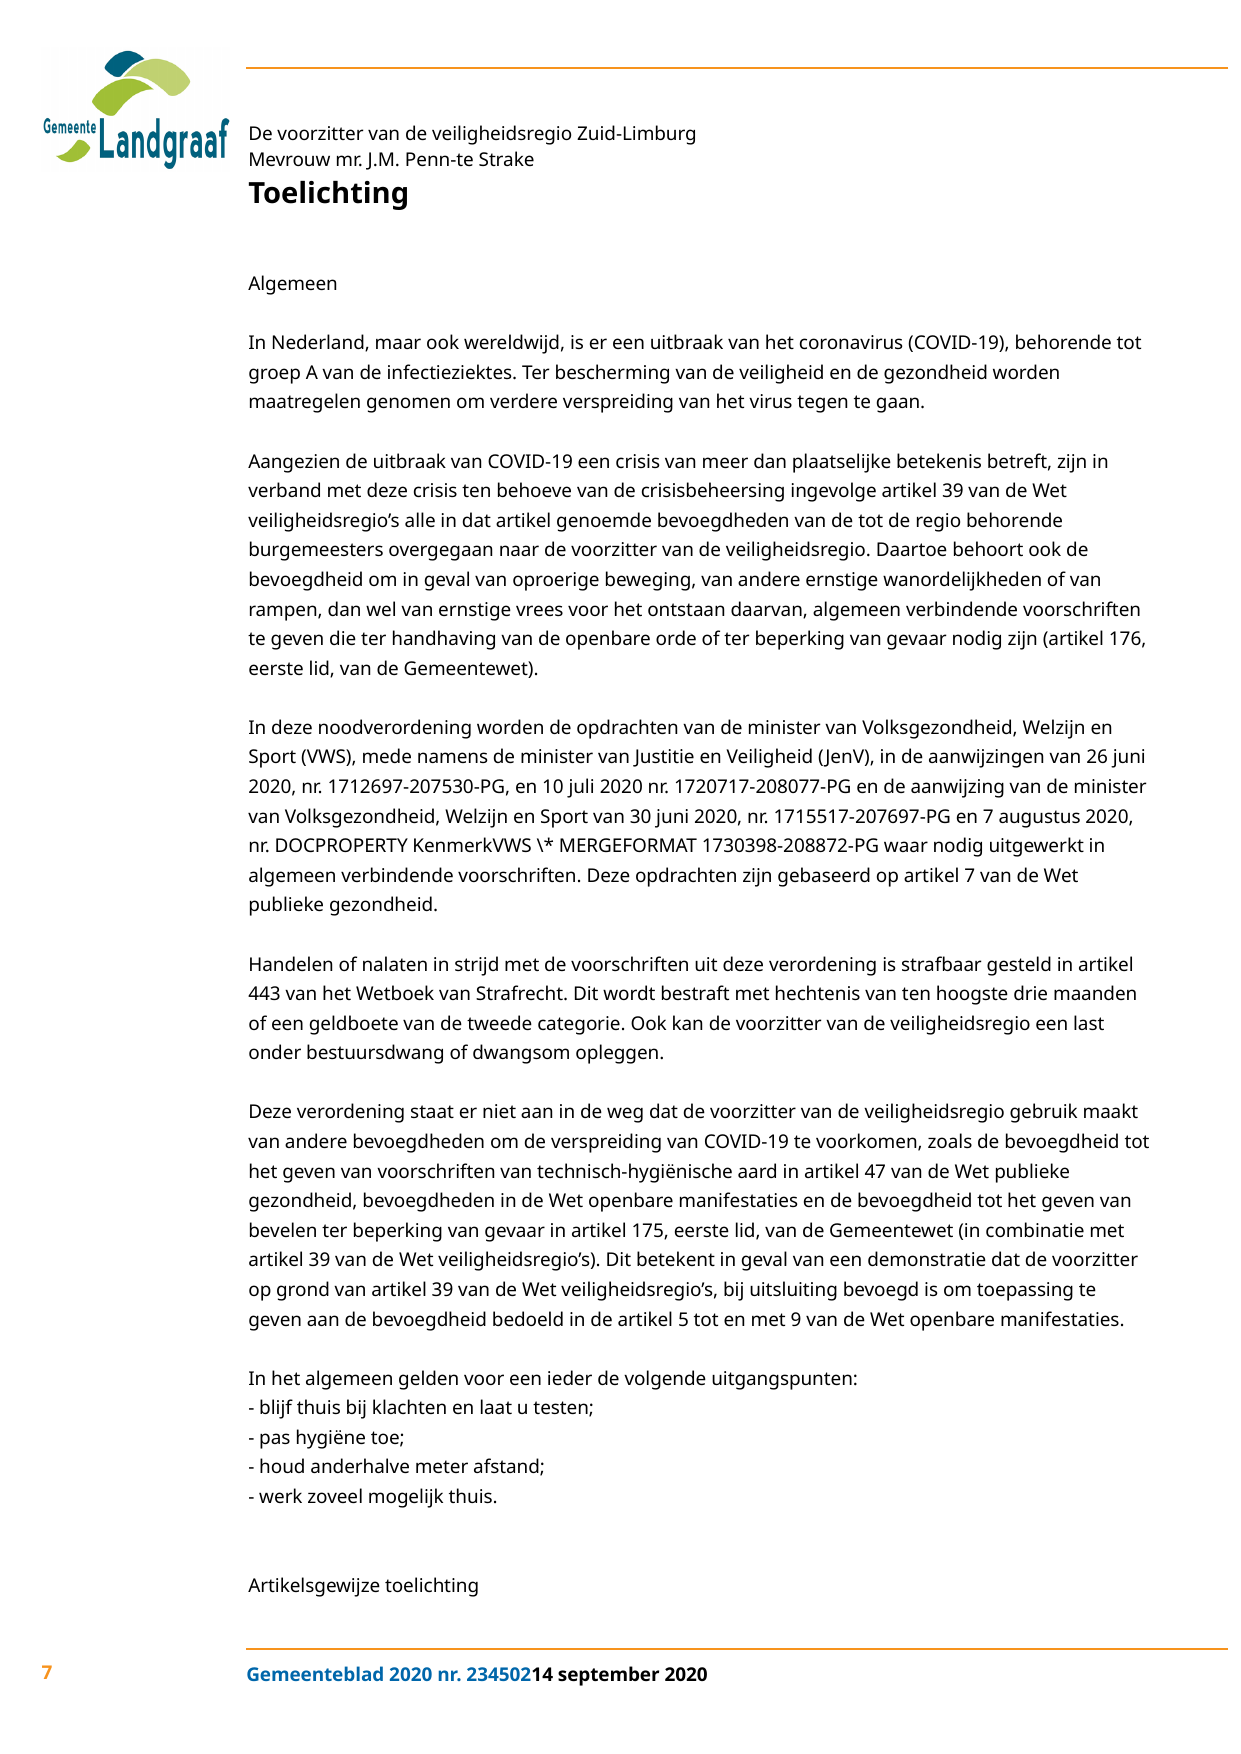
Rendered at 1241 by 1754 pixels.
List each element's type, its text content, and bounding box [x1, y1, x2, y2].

text In Nederland, maar ook wereldwijd, is er een uitbraak van het coronavirus (COVID-19), behorende tot groep A van de infectieziektes. Ter bescherming van de veiligheid en de gezondheid worden maatregelen genomen om verdere verspreiding van het virus tegen te gaan. [248, 329, 1152, 414]
text In deze noodverordening worden de opdrachten van de minister van Volksgezondheid, Welzijn en Sport (VWS), mede namens de minister van Justitie en Veiligheid (JenV), in de aanwijzingen van 26 juni 2020, nr. 1712697-207530-PG, en 10 juli 2020 nr. 1720717-208077-PG en de aanwijzing van de minister van Volksgezondheid, Welzijn en Sport van 30 juni 2020, nr. 1715517-207697-PG en 7 augustus 2020, nr. DOCPROPERTY KenmerkVWS \* MERGEFORMAT 1730398-208872-PG waar nodig uitgewerkt in algemeen verbindende voorschriften. Deze opdrachten zijn gebaseerd op artikel 7 van de Wet publieke gezondheid. [248, 714, 1152, 917]
text Algemeen [248, 270, 1152, 296]
text Toelichting [248, 172, 1152, 212]
text In het algemeen gelden voor een ieder de volgende uitgangspunten: [248, 1365, 1152, 1391]
text - houd anderhalve meter afstand; [248, 1454, 1152, 1479]
text - werk zoveel mogelijk thuis. [248, 1483, 1152, 1509]
text - pas hygiëne toe; [248, 1424, 1152, 1450]
text Mevrouw mr. J.M. Penn-te Strake [248, 146, 1152, 172]
picture [41, 47, 231, 172]
text Handelen of nalaten in strijd met de voorschriften uit deze verordening is strafbaar gesteld in artikel 443 van het Wetboek van Strafrecht. Dit wordt bestraft met hechtenis van ten hoogste drie maanden of een geldboete van de tweede categorie. Ook kan de voorzitter van de veiligheidsregio een last onder bestuursdwang of dwangsom opleggen. [248, 951, 1152, 1065]
text De voorzitter van de veiligheidsregio Zuid-Limburg [248, 121, 1152, 146]
text Artikelsgewijze toelichting [248, 1572, 1152, 1598]
text - blijf thuis bij klachten en laat u testen; [248, 1394, 1152, 1420]
text Aangezien de uitbraak van COVID-19 een crisis van meer dan plaatselijke betekenis betreft, zijn in verband met deze crisis ten behoeve van de crisisbeheersing ingevolge artikel 39 van de Wet veiligheidsregio’s alle in dat artikel genoemde bevoegdheden van de tot de regio behorende burgemeesters overgegaan naar de voorzitter van de veiligheidsregio. Daartoe behoort ook de bevoegdheid om in geval van oproerige beweging, van andere ernstige wanordelijkheden of van rampen, dan wel van ernstige vrees voor het ontstaan daarvan, algemeen verbindende voorschriften te geven die ter handhaving van de openbare orde of ter beperking van gevaar nodig zijn (artikel 176, eerste lid, van de Gemeentewet). [248, 448, 1152, 681]
text Deze verordening staat er niet aan in de weg dat de voorzitter van de veiligheidsregio gebruik maakt van andere bevoegdheden om de verspreiding van COVID-19 te voorkomen, zoals de bevoegdheid tot het geven van voorschriften van technisch-hygiënische aard in artikel 47 van de Wet publieke gezondheid, bevoegdheden in de Wet openbare manifestaties en de bevoegdheid tot het geven van bevelen ter beperking van gevaar in artikel 175, eerste lid, van de Gemeentewet (in combinatie met artikel 39 van de Wet veiligheidsregio’s). Dit betekent in geval van een demonstratie dat de voorzitter op grond van artikel 39 van de Wet veiligheidsregio’s, bij uitsluiting bevoegd is om toepassing te geven aan de bevoegdheid bedoeld in de artikel 5 tot en met 9 van de Wet openbare manifestaties. [248, 1099, 1152, 1332]
